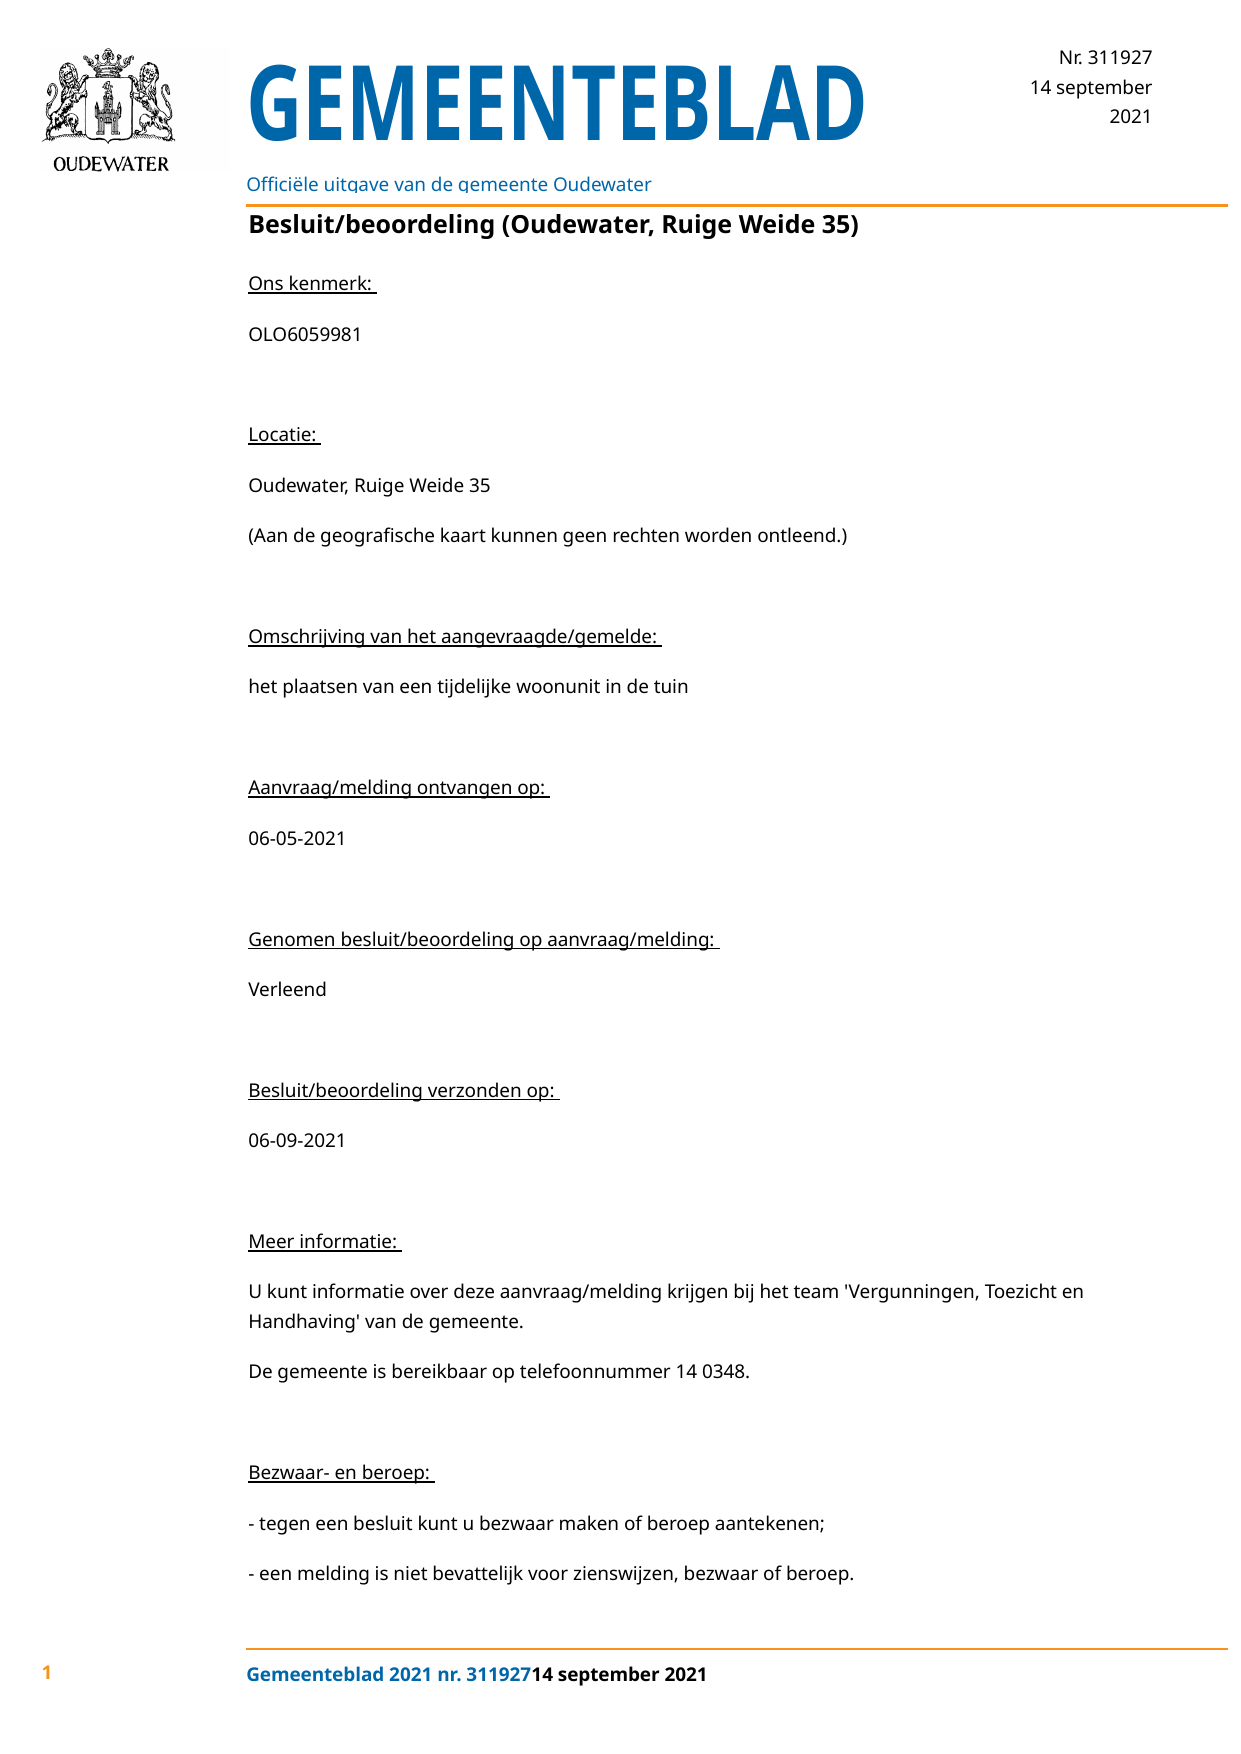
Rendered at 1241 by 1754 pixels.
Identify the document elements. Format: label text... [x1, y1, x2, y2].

text (Aan de geografische kaart kunnen geen rechten worden ontleend.) [248, 522, 1152, 548]
text OLO6059981 [248, 321, 1152, 346]
text Bezwaar- en beroep: [248, 1459, 1152, 1485]
text Ons kenmerk: [248, 270, 1152, 296]
text Verleend [248, 976, 1152, 1002]
text Oudewater, Ruige Weide 35 [248, 472, 1152, 498]
text U kunt informatie over deze aanvraag/melding krijgen bij het team 'Vergunningen, Toezicht en Handhaving' van de gemeente. [248, 1279, 1152, 1334]
text Meer informatie: [248, 1228, 1152, 1254]
text Besluit/beoordeling (Oudewater, Ruige Weide 35) [248, 207, 1152, 241]
text - een melding is niet bevattelijk voor zienswijzen, bezwaar of beroep. [248, 1560, 1152, 1586]
text 06-05-2021 [248, 825, 1152, 851]
text - tegen een besluit kunt u bezwaar maken of beroep aantekenen; [248, 1510, 1152, 1536]
text Omschrijving van het aangevraagde/gemelde: [248, 623, 1152, 649]
text Genomen besluit/beoordeling op aanvraag/melding: [248, 926, 1152, 951]
picture [41, 47, 231, 172]
text het plaatsen van een tijdelijke woonunit in de tuin [248, 674, 1152, 699]
text Locatie: [248, 422, 1152, 447]
text Besluit/beoordeling verzonden op: [248, 1077, 1152, 1103]
text Aanvraag/melding ontvangen op: [248, 774, 1152, 800]
text 06-09-2021 [248, 1127, 1152, 1153]
text De gemeente is bereikbaar op telefoonnummer 14 0348. [248, 1359, 1152, 1384]
